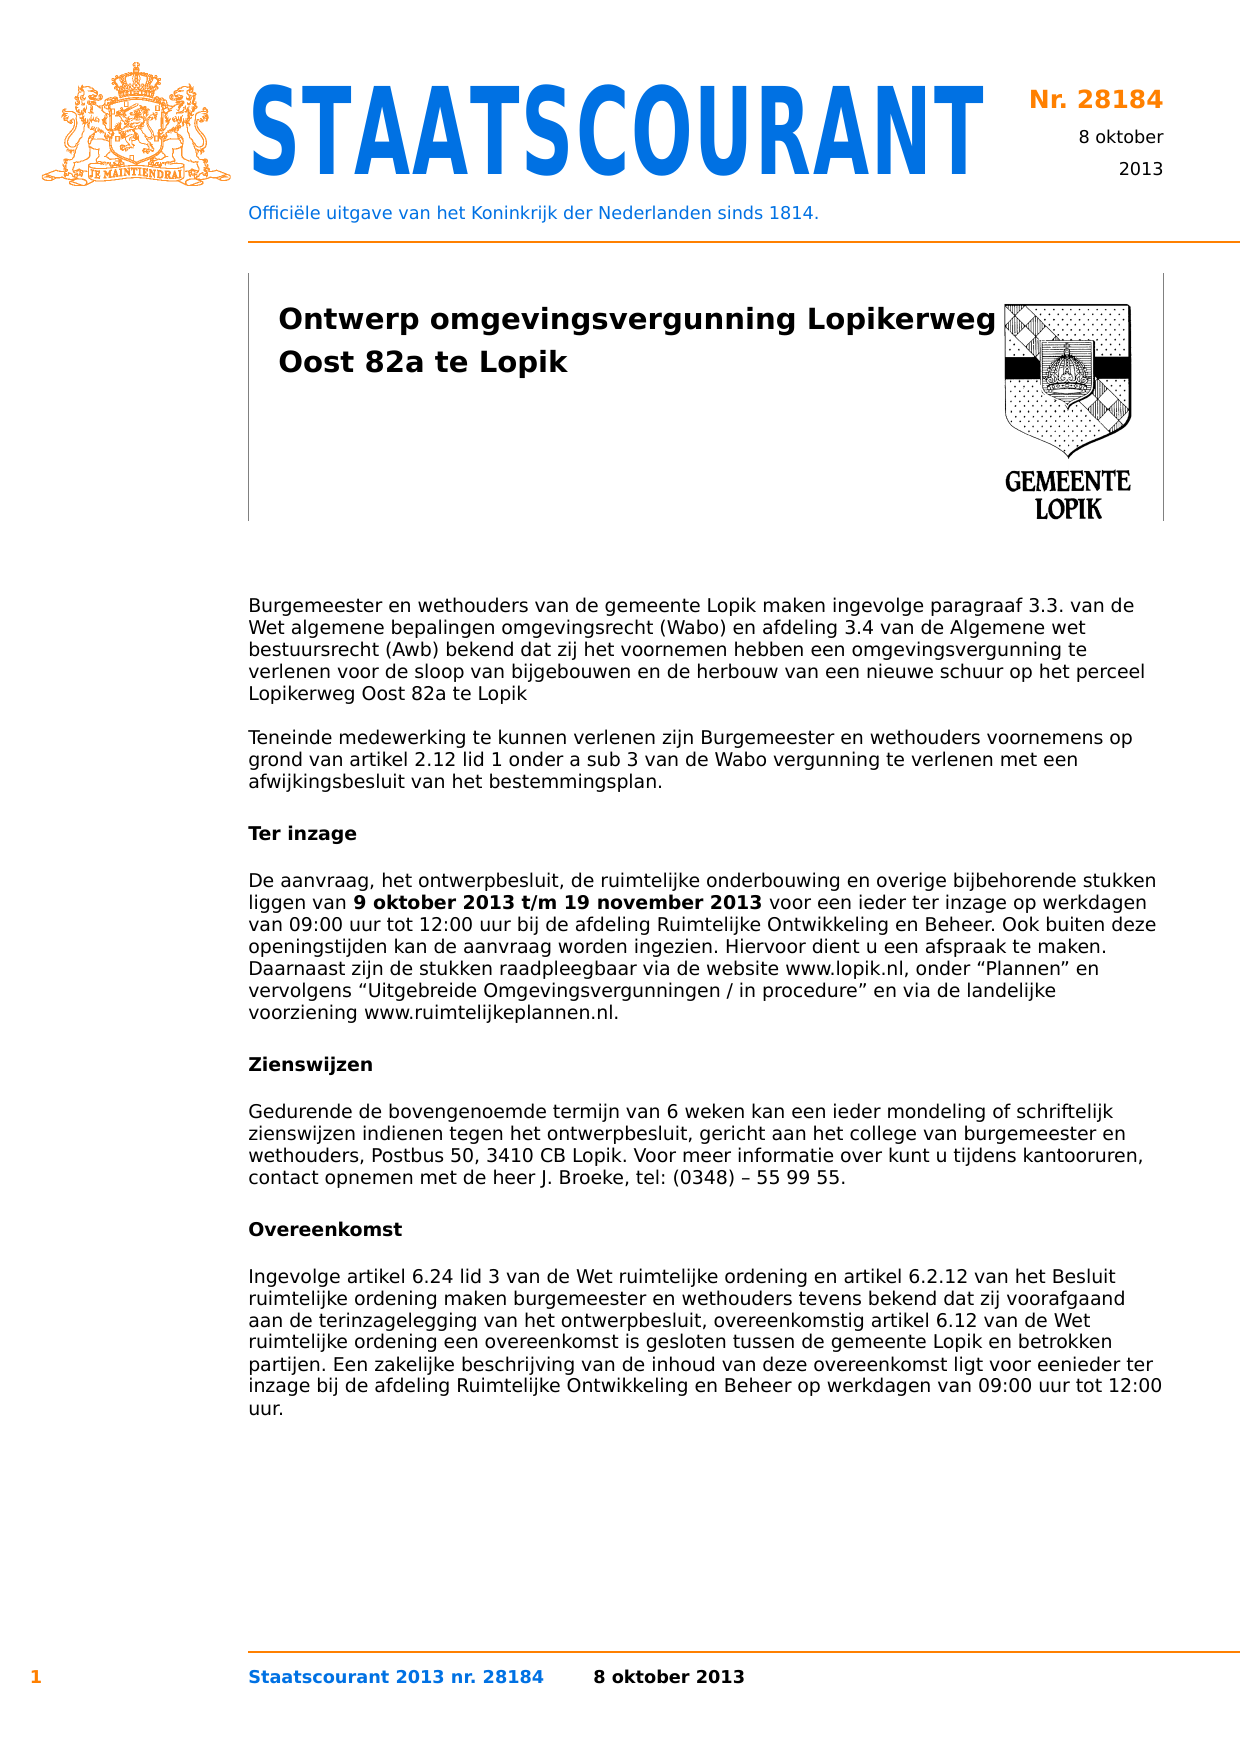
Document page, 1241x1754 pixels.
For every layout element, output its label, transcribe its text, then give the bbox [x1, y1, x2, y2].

subtitle Overeenkomst [248, 1218, 1163, 1241]
table_header Nr. 28184 [998, 62, 1240, 121]
table_header STAATSCOURANT [248, 62, 998, 203]
subtitle Zienswijzen [248, 1054, 1163, 1076]
text Gedurende de bovengenoemde termijn van 6 weken kan een ieder mondeling of schriftelijk zienswijzen indienen tegen het ontwerpbesluit, gericht aan het college van burgemeester en wethouders, Postbus 50, 3410 CB Lopik. Voor meer informatie over kunt u tijdens kantooruren, contact opnemen met de heer J. Broeke, tel: (0348) – 55 99 55. [248, 1101, 1163, 1188]
text Teneinde medewerking te kunnen verlenen zijn Burgemeester en wethouders voornemens op grond van artikel 2.12 lid 1 onder a sub 3 van de Wabo vergunning te verlenen met een afwijkingsbesluit van het bestemmingsplan. [248, 727, 1163, 793]
subtitle Ter inzage [248, 823, 1163, 845]
table_cell Officiële uitgave van het Koninkrijk der Nederlanden sinds 1814. [248, 203, 1240, 241]
table_header [25, 62, 248, 241]
picture [41, 62, 231, 186]
table_cell 8 oktober [998, 121, 1240, 153]
text Burgemeester en wethouders van de gemeente Lopik maken ingevolge paragraaf 3.3. van de Wet algemene bepalingen omgevingsrecht (Wabo) en afdeling 3.4 van de Algemene wet bestuursrecht (Awb) bekend dat zij het voornemen hebben een omgevingsvergunning te verlenen voor de sloop van bijgebouwen en de herbouw van een nieuwe schuur op het perceel Lopikerweg Oost 82a te Lopik [248, 595, 1163, 705]
picture [1003, 302, 1134, 521]
subtitle Ontwerp omgevingsvergunning Lopikerweg Oost 82a te Lopik [249, 273, 1163, 521]
text Ingevolge artikel 6.24 lid 3 van de Wet ruimtelijke ordening en artikel 6.2.12 van het Besluit ruimtelijke ordening maken burgemeester en wethouders tevens bekend dat zij voorafgaand aan de terinzagelegging van het ontwerpbesluit, overeenkomstig artikel 6.12 van de Wet ruimtelijke ordening een overeenkomst is gesloten tussen de gemeente Lopik en betrokken partijen. Een zakelijke beschrijving van de inhoud van deze overeenkomst ligt voor eenieder ter inzage bij de afdeling Ruimtelijke Ontwikkeling en Beheer op werkdagen van 09:00 uur tot 12:00 uur. [248, 1266, 1163, 1419]
table_cell 2013 [998, 153, 1240, 203]
text De aanvraag, het ontwerpbesluit, de ruimtelijke onderbouwing en overige bijbehorende stukken liggen van 9 oktober 2013 t/m 19 november 2013 voor een ieder ter inzage op werkdagen van 09:00 uur tot 12:00 uur bij de afdeling Ruimtelijke Ontwikkeling en Beheer. Ook buiten deze openingstijden kan de aanvraag worden ingezien. Hiervoor dient u een afspraak te maken. Daarnaast zijn de stukken raadpleegbaar via de website www.lopik.nl, onder “Plannen” en vervolgens “Uitgebreide Omgevingsvergunningen / in procedure” en via de landelijke voorziening www.ruimtelijkeplannen.nl. [248, 870, 1163, 1024]
